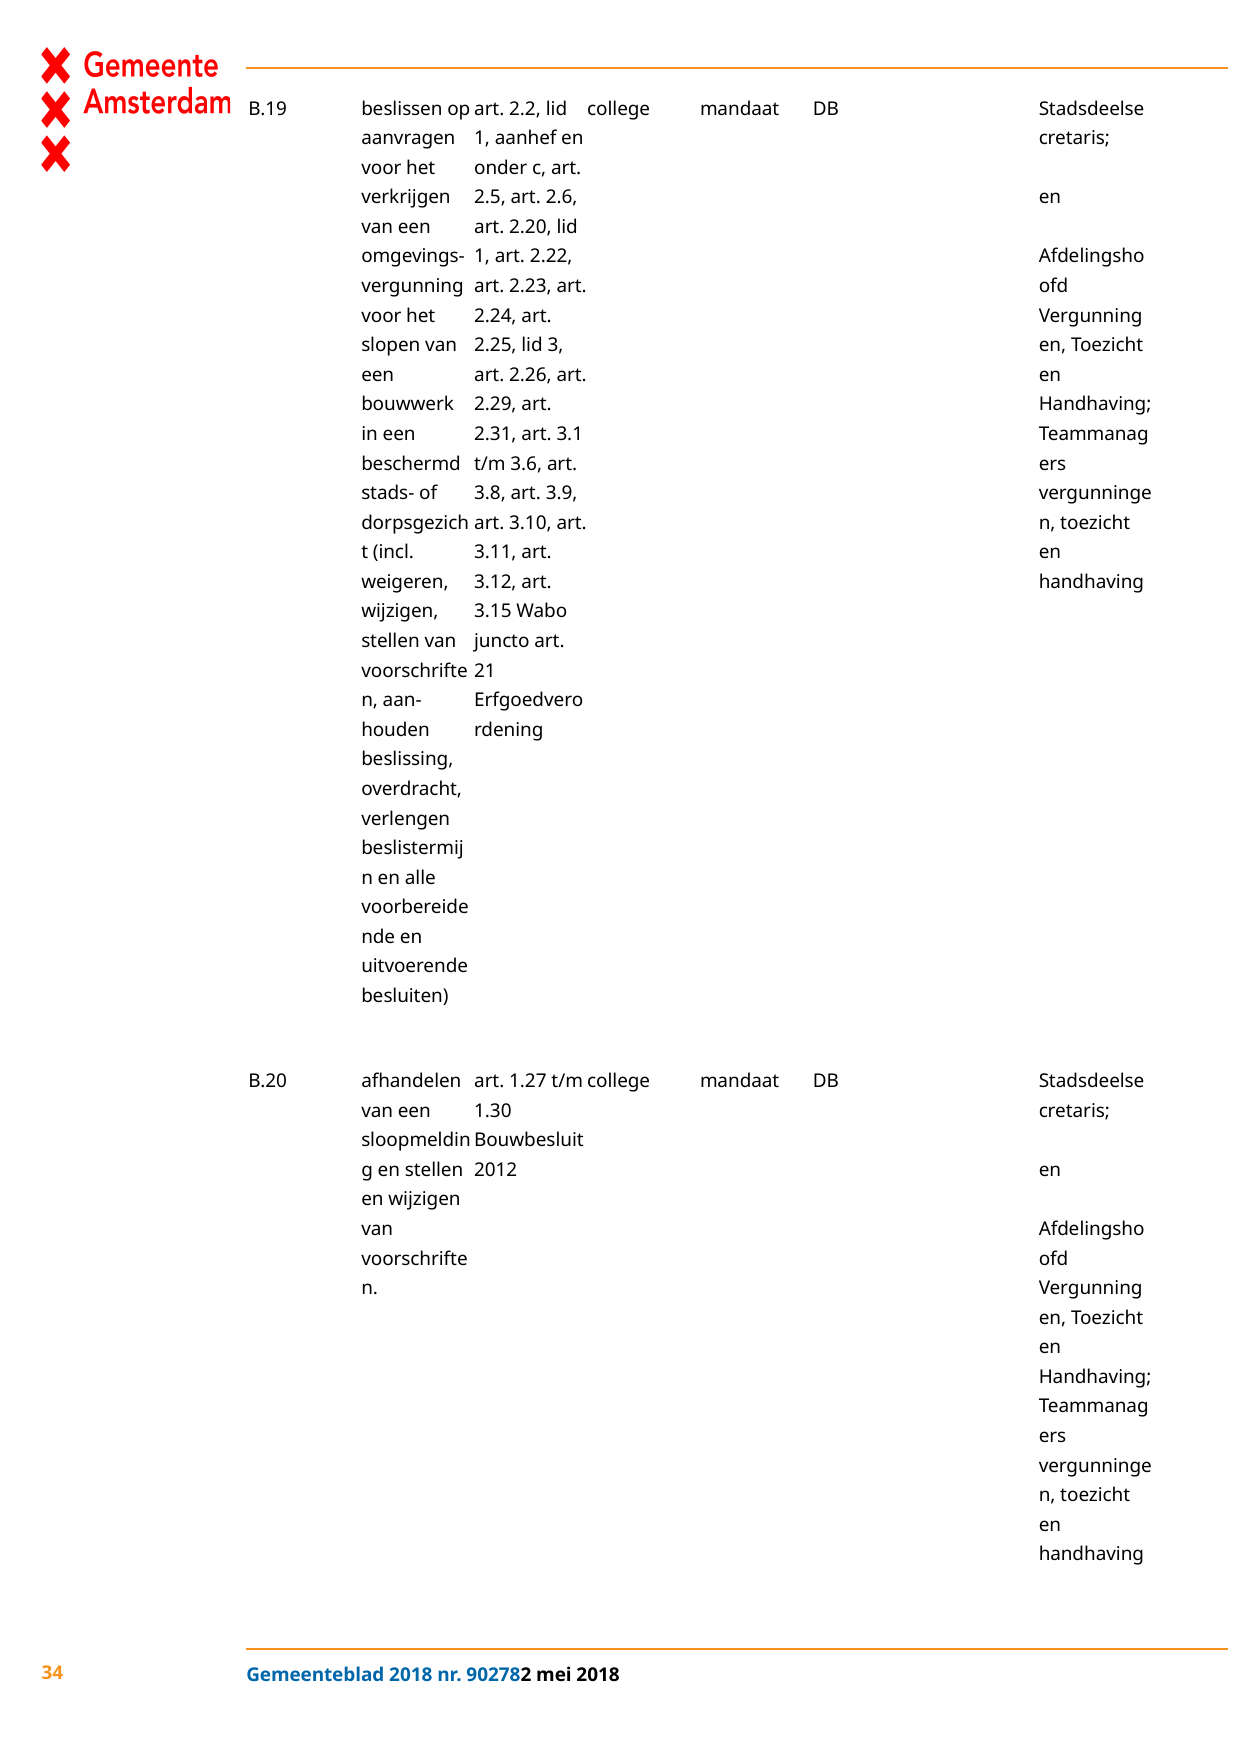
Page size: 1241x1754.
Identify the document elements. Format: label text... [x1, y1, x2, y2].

table_cell [248, 1566, 361, 1592]
table_cell college [587, 1038, 700, 1566]
table_cell beslissen op aanvragen voor het verkrijgen van een omgevings-vergunning voor het slopen van een bouwwerk in een beschermd stads- of dorpsgezicht (incl. weigeren, wijzigen, stellen van voorschriften, aan-houden beslissing, overdracht, verlengen beslistermijn en alle voorbereidende en uitvoerende besluiten) [361, 95, 474, 1038]
table_cell [926, 1566, 1038, 1592]
table_cell B.20 [248, 1038, 361, 1566]
table_cell [361, 1566, 474, 1592]
table_cell college [587, 95, 700, 1038]
table_cell mandaat [700, 95, 813, 1038]
picture [41, 47, 231, 172]
table_cell art. 2.2, lid 1, aanhef en onder c, art. 2.5, art. 2.6, art. 2.20, lid 1, art. 2.22, art. 2.23, art. 2.24, art. 2.25, lid 3, art. 2.26, art. 2.29, art. 2.31, art. 3.1 t/m 3.6, art. 3.8, art. 3.9, art. 3.10, art. 3.11, art. 3.12, art. 3.15 Wabo juncto art. 21 Erfgoedverordening [474, 95, 587, 1038]
table_cell Stadsdeelsecretaris; en Afdelingshoofd Vergunningen, Toezicht en Handhaving; Teammanagers vergunningen, toezicht en handhaving [1039, 1038, 1152, 1566]
table_cell [700, 1566, 813, 1592]
table_cell B.19 [248, 95, 361, 1038]
table_cell art. 1.27 t/m 1.30 Bouwbesluit 2012 [474, 1038, 587, 1566]
table_cell [813, 1566, 926, 1592]
table_cell [1039, 1566, 1152, 1592]
table_cell [474, 1566, 587, 1592]
table_cell [587, 1566, 700, 1592]
table_cell [926, 1038, 1038, 1566]
table_cell DB [813, 95, 926, 1038]
table_cell Stadsdeelsecretaris; en Afdelingshoofd Vergunningen, Toezicht en Handhaving; Teammanagers vergunningen, toezicht en handhaving [1039, 95, 1152, 1038]
table_cell [926, 95, 1038, 1038]
table_cell afhandelen van een sloopmelding en stellen en wijzigen van voorschriften. [361, 1038, 474, 1566]
table_cell DB [813, 1038, 926, 1566]
table_cell mandaat [700, 1038, 813, 1566]
